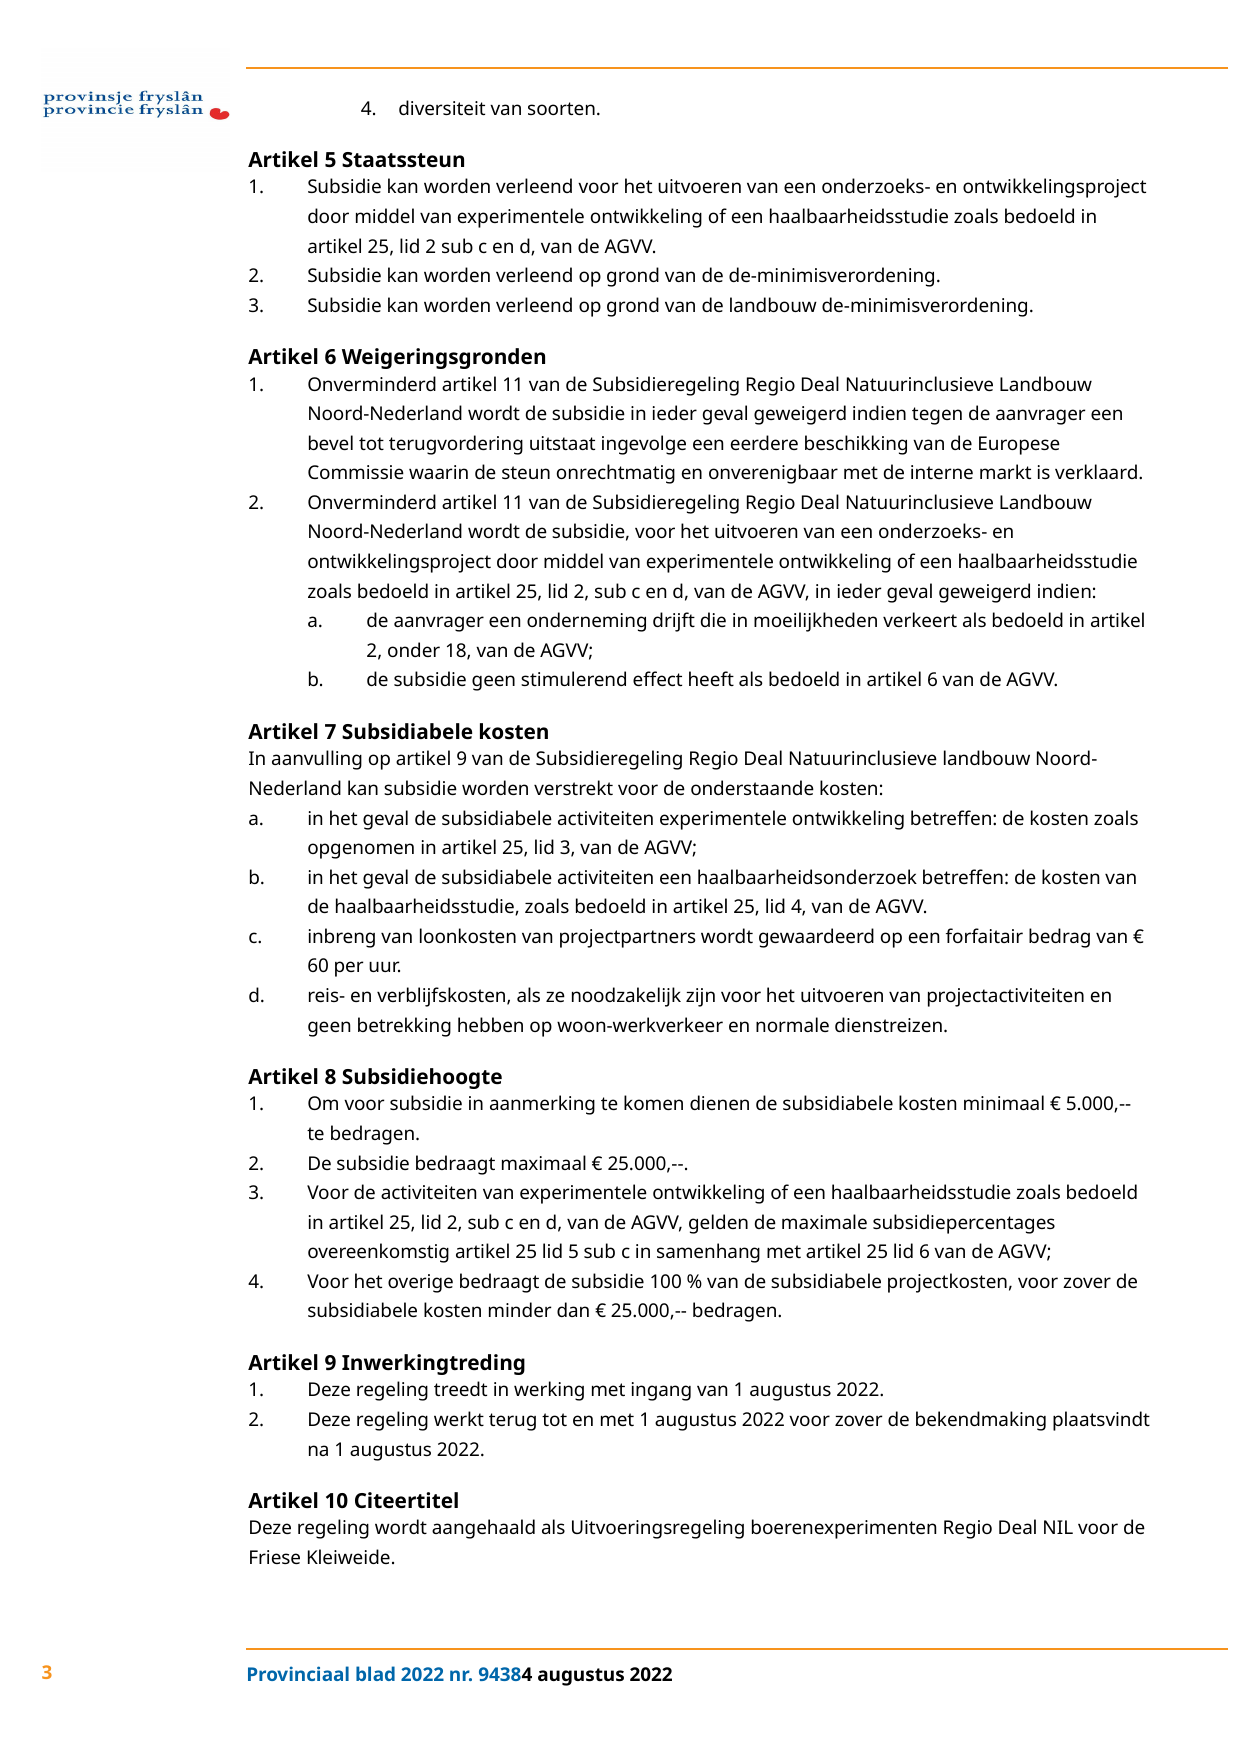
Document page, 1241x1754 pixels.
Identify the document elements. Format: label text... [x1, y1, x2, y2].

list Deze regeling werkt terug tot en met 1 augustus 2022 voor zover de bekendmaking plaatsvindt na 1 augustus 2022. [248, 1406, 1152, 1461]
list Onverminderd artikel 11 van de Subsidieregeling Regio Deal Natuurinclusieve Landbouw Noord-Nederland wordt de subsidie, voor het uitvoeren van een onderzoeks- en ontwikkelingsproject door middel van experimentele ontwikkeling of een haalbaarheidsstudie zoals bedoeld in artikel 25, lid 2, sub c en d, van de AGVV, in ieder geval geweigerd indien: [248, 489, 1152, 604]
list Subsidie kan worden verleend op grond van de de-minimisverordening. [248, 262, 1152, 288]
list Subsidie kan worden verleend op grond van de landbouw de-minimisverordening. [248, 292, 1152, 318]
text Deze regeling wordt aangehaald als Uitvoeringsregeling boerenexperimenten Regio Deal NIL voor de Friese Kleiweide. [248, 1514, 1152, 1570]
list Voor het overige bedraagt de subsidie 100 % van de subsidiabele projectkosten, voor zover de subsidiabele kosten minder dan € 25.000,-- bedragen. [248, 1268, 1152, 1323]
list diversiteit van soorten. [361, 95, 1152, 121]
list in het geval de subsidiabele activiteiten een haalbaarheidsonderzoek betreffen: de kosten van de haalbaarheidsstudie, zoals bedoeld in artikel 25, lid 4, van de AGVV. [248, 864, 1152, 919]
text Artikel 5 Staatssteun [248, 145, 1152, 174]
list Voor de activiteiten van experimentele ontwikkeling of een haalbaarheidsstudie zoals bedoeld in artikel 25, lid 2, sub c en d, van de AGVV, gelden de maximale subsidiepercentages overeenkomstig artikel 25 lid 5 sub c in samenhang met artikel 25 lid 6 van de AGVV; [248, 1179, 1152, 1264]
list in het geval de subsidiabele activiteiten experimentele ontwikkeling betreffen: de kosten zoals opgenomen in artikel 25, lid 3, van de AGVV; [248, 805, 1152, 860]
list Deze regeling treedt in werking met ingang van 1 augustus 2022. [248, 1377, 1152, 1402]
picture [41, 47, 231, 172]
text Artikel 8 Subsidiehoogte [248, 1062, 1152, 1091]
list Subsidie kan worden verleend voor het uitvoeren van een onderzoeks- en ontwikkelingsproject door middel van experimentele ontwikkeling of een haalbaarheidsstudie zoals bedoeld in artikel 25, lid 2 sub c en d, van de AGVV. [248, 174, 1152, 258]
list Om voor subsidie in aanmerking te komen dienen de subsidiabele kosten minimaal € 5.000,-- te bedragen. [248, 1091, 1152, 1146]
list inbreng van loonkosten van projectpartners wordt gewaardeerd op een forfaitair bedrag van € 60 per uur. [248, 923, 1152, 978]
text Artikel 9 Inwerkingtreding [248, 1348, 1152, 1377]
list reis- en verblijfskosten, als ze noodzakelijk zijn voor het uitvoeren van projectactiviteiten en geen betrekking hebben op woon-werkverkeer en normale dienstreizen. [248, 982, 1152, 1037]
text Artikel 6 Weigeringsgronden [248, 342, 1152, 371]
list Onverminderd artikel 11 van de Subsidieregeling Regio Deal Natuurinclusieve Landbouw Noord-Nederland wordt de subsidie in ieder geval geweigerd indien tegen de aanvrager een bevel tot terugvordering uitstaat ingevolge een eerdere beschikking van de Europese Commissie waarin de steun onrechtmatig en onverenigbaar met de interne markt is verklaard. [248, 371, 1152, 485]
list De subsidie bedraagt maximaal € 25.000,--. [248, 1150, 1152, 1176]
list de aanvrager een onderneming drijft die in moeilijkheden verkeert als bedoeld in artikel 2, onder 18, van de AGVV; [307, 607, 1152, 663]
text Artikel 7 Subsidiabele kosten [248, 717, 1152, 746]
list de subsidie geen stimulerend effect heeft als bedoeld in artikel 6 van de AGVV. [307, 667, 1152, 692]
text In aanvulling op artikel 9 van de Subsidieregeling Regio Deal Natuurinclusieve landbouw Noord-Nederland kan subsidie worden verstrekt voor de onderstaande kosten: [248, 746, 1152, 801]
text Artikel 10 Citeertitel [248, 1486, 1152, 1514]
